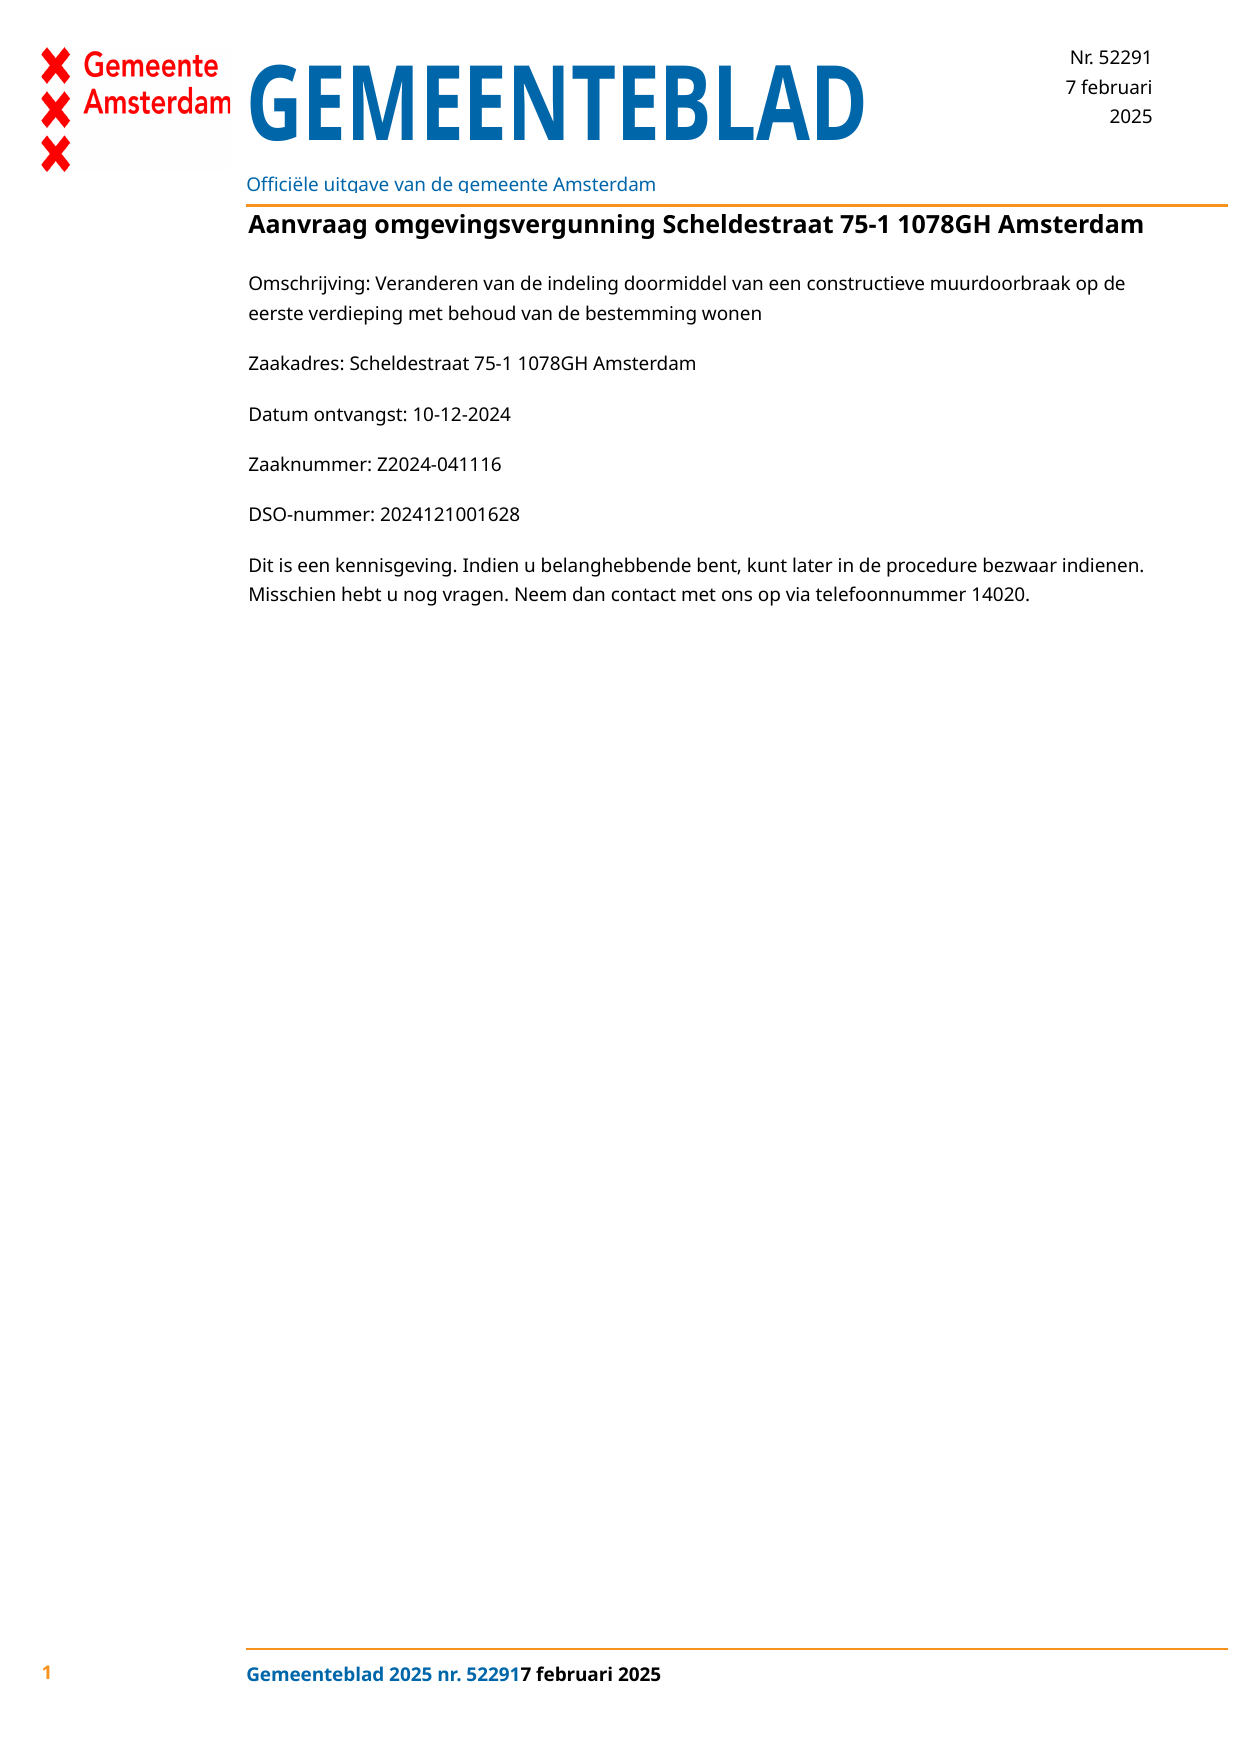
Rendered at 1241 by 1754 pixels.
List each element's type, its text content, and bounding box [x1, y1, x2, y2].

text Aanvraag omgevingsvergunning Scheldestraat 75-1 1078GH Amsterdam [248, 207, 1152, 241]
text Dit is een kennisgeving. Indien u belanghebbende bent, kunt later in de procedure bezwaar indienen. Misschien hebt u nog vragen. Neem dan contact met ons op via telefoonnummer 14020. [248, 552, 1152, 607]
text Omschrijving: Veranderen van de indeling doormiddel van een constructieve muurdoorbraak op de eerste verdieping met behoud van de bestemming wonen [248, 270, 1152, 326]
text Zaakadres: Scheldestraat 75-1 1078GH Amsterdam [248, 350, 1152, 376]
text Zaaknummer: Z2024-041116 [248, 451, 1152, 477]
text Datum ontvangst: 10-12-2024 [248, 401, 1152, 426]
picture [41, 47, 231, 172]
text DSO-nummer: 2024121001628 [248, 502, 1152, 527]
